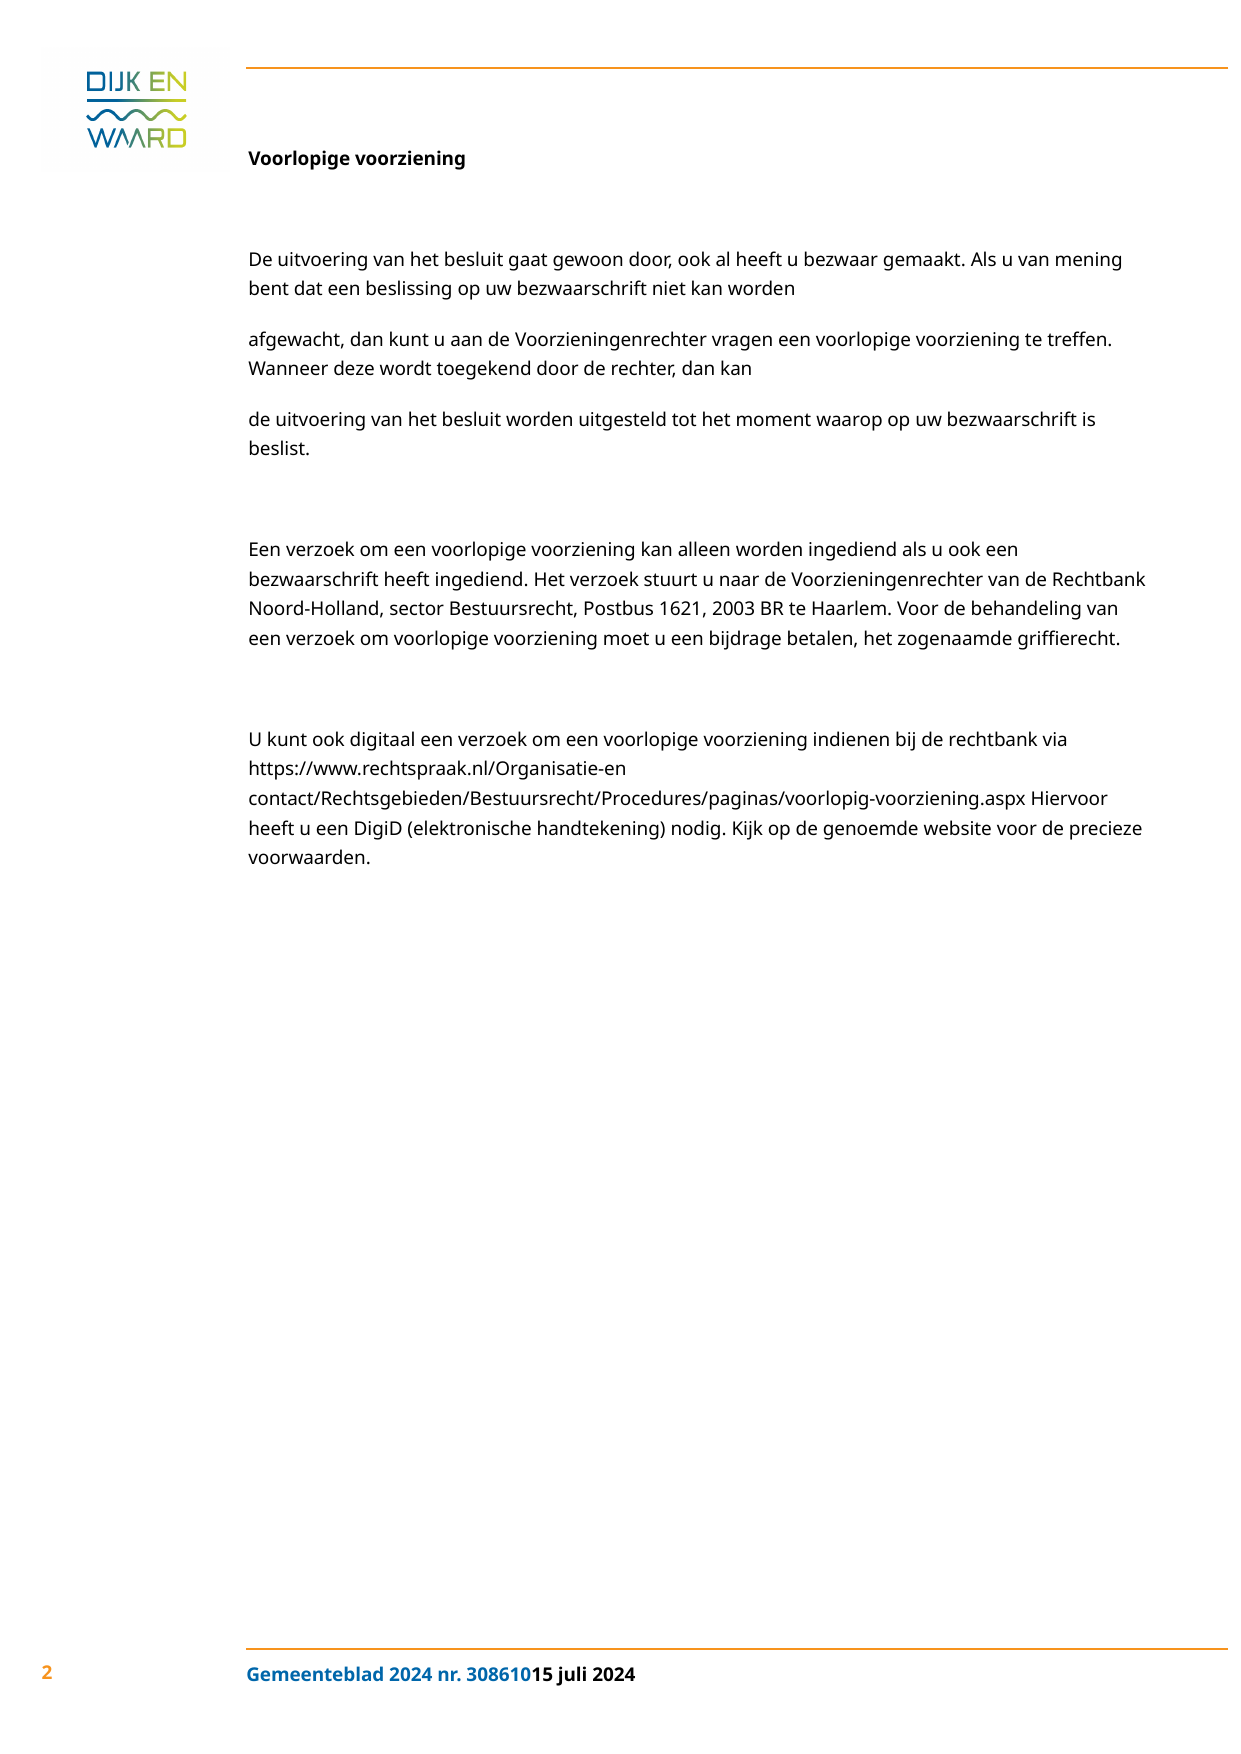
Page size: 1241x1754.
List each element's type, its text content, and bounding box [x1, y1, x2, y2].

text De uitvoering van het besluit gaat gewoon door, ook al heeft u bezwaar gemaakt. Als u van mening bent dat een beslissing op uw bezwaarschrift niet kan worden [248, 246, 1152, 301]
text afgewacht, dan kunt u aan de Voorzieningenrechter vragen een voorlopige voorziening te treffen. Wanneer deze wordt toegekend door de rechter, dan kan [248, 326, 1152, 381]
text de uitvoering van het besluit worden uitgesteld tot het moment waarop op uw bezwaarschrift is beslist. [248, 406, 1152, 461]
text U kunt ook digitaal een verzoek om een voorlopige voorziening indienen bij de rechtbank via https://www.rechtspraak.nl/Organisatie-en contact/Rechtsgebieden/Bestuursrecht/Procedures/paginas/voorlopig-voorziening.aspx Hiervoor heeft u een DigiD (elektronische handtekening) nodig. Kijk op de genoemde website voor de precieze voorwaarden. [248, 726, 1152, 870]
text Een verzoek om een voorlopige voorziening kan alleen worden ingediend als u ook een bezwaarschrift heeft ingediend. Het verzoek stuurt u naar de Voorzieningenrechter van de Rechtbank Noord-Holland, sector Bestuursrecht, Postbus 1621, 2003 BR te Haarlem. Voor de behandeling van een verzoek om voorlopige voorziening moet u een bijdrage betalen, het zogenaamde griffierecht. [248, 536, 1152, 651]
text Voorlopige voorziening [248, 145, 1152, 171]
picture [41, 47, 231, 172]
